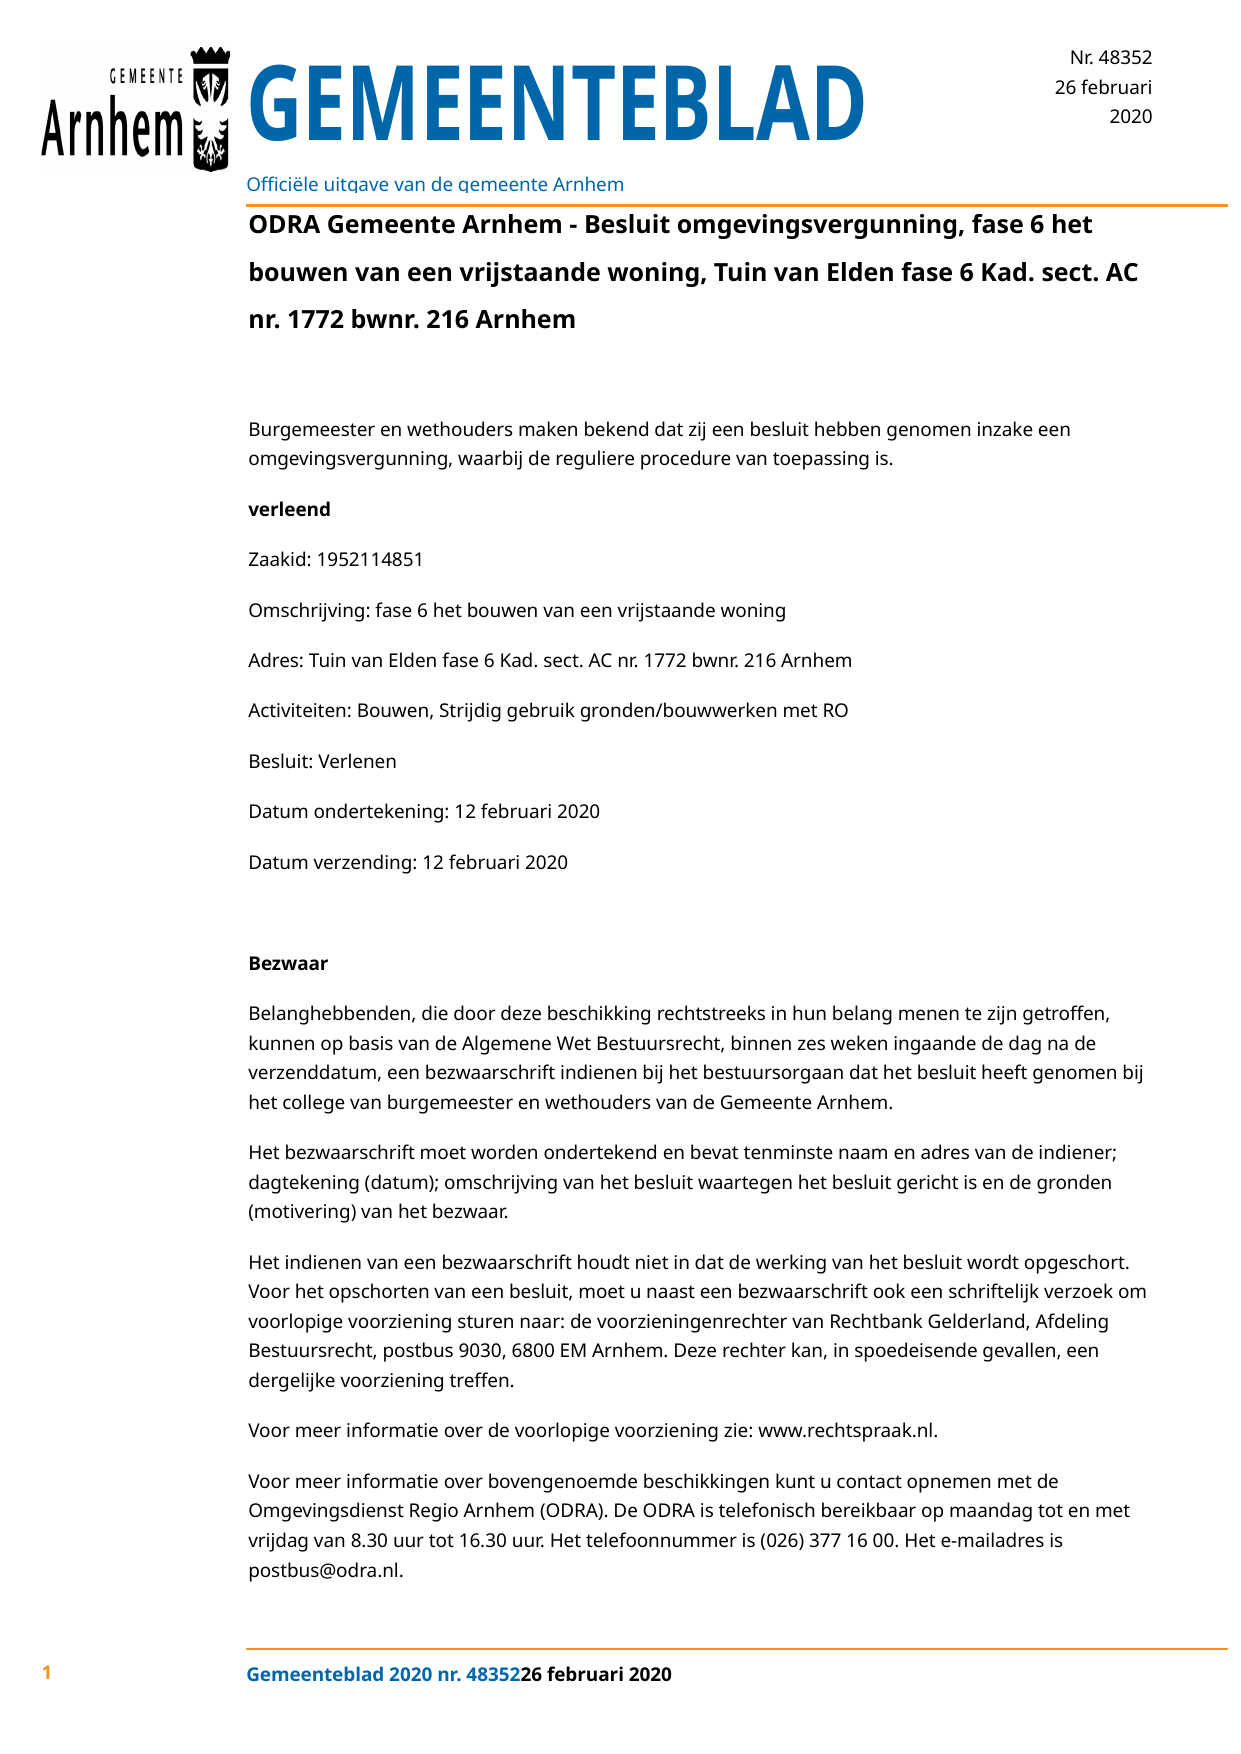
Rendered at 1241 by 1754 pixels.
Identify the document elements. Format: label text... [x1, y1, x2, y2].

text ODRA Gemeente Arnhem - Besluit omgevingsvergunning, fase 6 het bouwen van een vrijstaande woning, Tuin van Elden fase 6 Kad. sect. AC nr. 1772 bwnr. 216 Arnhem [248, 207, 1152, 336]
text Datum verzending: 12 februari 2020 [248, 849, 1152, 874]
text Belanghebbenden, die door deze beschikking rechtstreeks in hun belang menen te zijn getroffen, kunnen op basis van de Algemene Wet Bestuursrecht, binnen zes weken ingaande de dag na de verzenddatum, een bezwaarschrift indienen bij het bestuursorgaan dat het besluit heeft genomen bij het college van burgemeester en wethouders van de Gemeente Arnhem. [248, 1000, 1152, 1114]
text Zaakid: 1952114851 [248, 546, 1152, 572]
text Datum ondertekening: 12 februari 2020 [248, 798, 1152, 824]
text verleend [248, 496, 1152, 522]
text Burgemeester en wethouders maken bekend dat zij een besluit hebben genomen inzake een omgevingsvergunning, waarbij de reguliere procedure van toepassing is. [248, 416, 1152, 471]
text Voor meer informatie over de voorlopige voorziening zie: www.rechtspraak.nl. [248, 1418, 1152, 1443]
text Het indienen van een bezwaarschrift houdt niet in dat de werking van het besluit wordt opgeschort. Voor het opschorten van een besluit, moet u naast een bezwaarschrift ook een schriftelijk verzoek om voorlopige voorziening sturen naar: de voorzieningenrechter van Rechtbank Gelderland, Afdeling Bestuursrecht, postbus 9030, 6800 EM Arnhem. Deze rechter kan, in spoedeisende gevallen, een dergelijke voorziening treffen. [248, 1249, 1152, 1393]
picture [41, 47, 231, 172]
text Activiteiten: Bouwen, Strijdig gebruik gronden/bouwwerken met RO [248, 698, 1152, 723]
text Besluit: Verlenen [248, 748, 1152, 774]
text Omschrijving: fase 6 het bouwen van een vrijstaande woning [248, 597, 1152, 622]
text Adres: Tuin van Elden fase 6 Kad. sect. AC nr. 1772 bwnr. 216 Arnhem [248, 647, 1152, 673]
text Bezwaar [248, 950, 1152, 975]
text Voor meer informatie over bovengenoemde beschikkingen kunt u contact opnemen met de Omgevingsdienst Regio Arnhem (ODRA). De ODRA is telefonisch bereikbaar op maandag tot en met vrijdag van 8.30 uur tot 16.30 uur. Het telefoonnummer is (026) 377 16 00. Het e-mailadres is postbus@odra.nl. [248, 1468, 1152, 1582]
text Het bezwaarschrift moet worden ondertekend en bevat tenminste naam en adres van de indiener; dagtekening (datum); omschrijving van het besluit waartegen het besluit gericht is en de gronden (motivering) van het bezwaar. [248, 1139, 1152, 1224]
